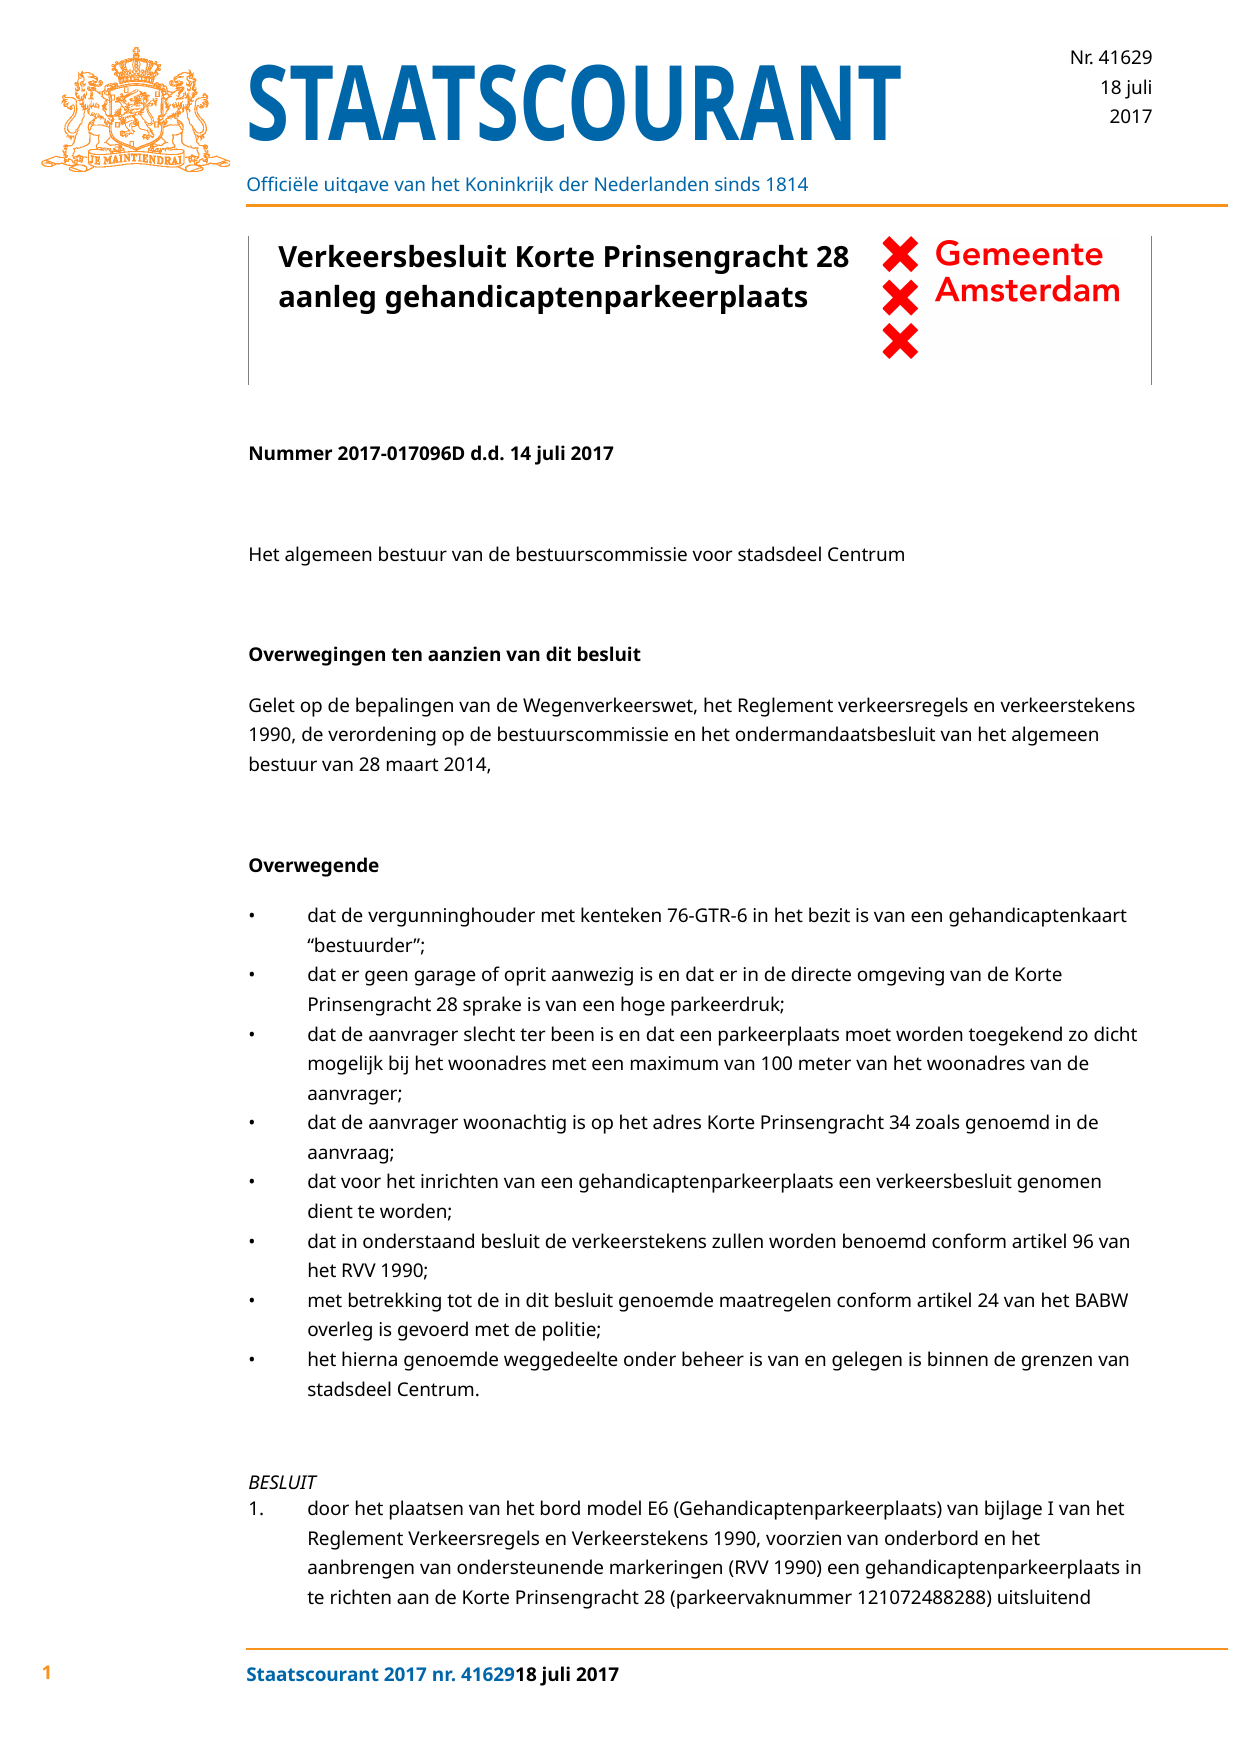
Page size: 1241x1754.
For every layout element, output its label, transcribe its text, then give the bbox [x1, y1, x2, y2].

picture [41, 47, 231, 172]
text Overwegende [248, 852, 1152, 878]
list dat in onderstaand besluit de verkeerstekens zullen worden benoemd conform artikel 96 van het RVV 1990; [248, 1228, 1152, 1283]
list dat de aanvrager slecht ter been is en dat een parkeerplaats moet worden toegekend zo dicht mogelijk bij het woonadres met een maximum van 100 meter van het woonadres van de aanvrager; [248, 1021, 1152, 1106]
list dat er geen garage of oprit aanwezig is en dat er in de directe omgeving van de Korte Prinsengracht 28 sprake is van een hoge parkeerdruk; [248, 962, 1152, 1017]
list dat voor het inrichten van een gehandicaptenparkeerplaats een verkeersbesluit genomen dient te worden; [248, 1169, 1152, 1224]
table_header Verkeersbesluit Korte Prinsengracht 28 aanleg gehandicaptenparkeerplaats [249, 236, 850, 385]
text Nummer 2017-017096D d.d. 14 juli 2017 [248, 440, 1152, 466]
list dat de aanvrager woonachtig is op het adres Korte Prinsengracht 34 zoals genoemd in de aanvraag; [248, 1109, 1152, 1165]
text BESLUIT [248, 1469, 1152, 1495]
text Gelet op de bepalingen van de Wegenverkeerswet, het Reglement verkeersregels en verkeerstekens 1990, de verordening op de bestuurscommissie en het ondermandaatsbesluit van het algemeen bestuur van 28 maart 2014, [248, 692, 1152, 777]
text Overwegingen ten aanzien van dit besluit [248, 642, 1152, 667]
text Het algemeen bestuur van de bestuurscommissie voor stadsdeel Centrum [248, 541, 1152, 567]
list door het plaatsen van het bord model E6 (Gehandicaptenparkeerplaats) van bijlage I van het Reglement Verkeersregels en Verkeerstekens 1990, voorzien van onderbord en het aanbrengen van ondersteunende markeringen (RVV 1990) een gehandicaptenparkeerplaats in te richten aan de Korte Prinsengracht 28 (parkeervaknummer 121072488288) uitsluitend [248, 1495, 1152, 1609]
picture [882, 236, 1119, 359]
list het hierna genoemde weggedeelte onder beheer is van en gelegen is binnen de grenzen van stadsdeel Centrum. [248, 1346, 1152, 1402]
table_header [850, 236, 1151, 385]
list met betrekking tot de in dit besluit genoemde maatregelen conform artikel 24 van het BABW overleg is gevoerd met de politie; [248, 1287, 1152, 1342]
list dat de vergunninghouder met kenteken 76-GTR-6 in het bezit is van een gehandicaptenkaart “bestuurder”; [248, 902, 1152, 958]
